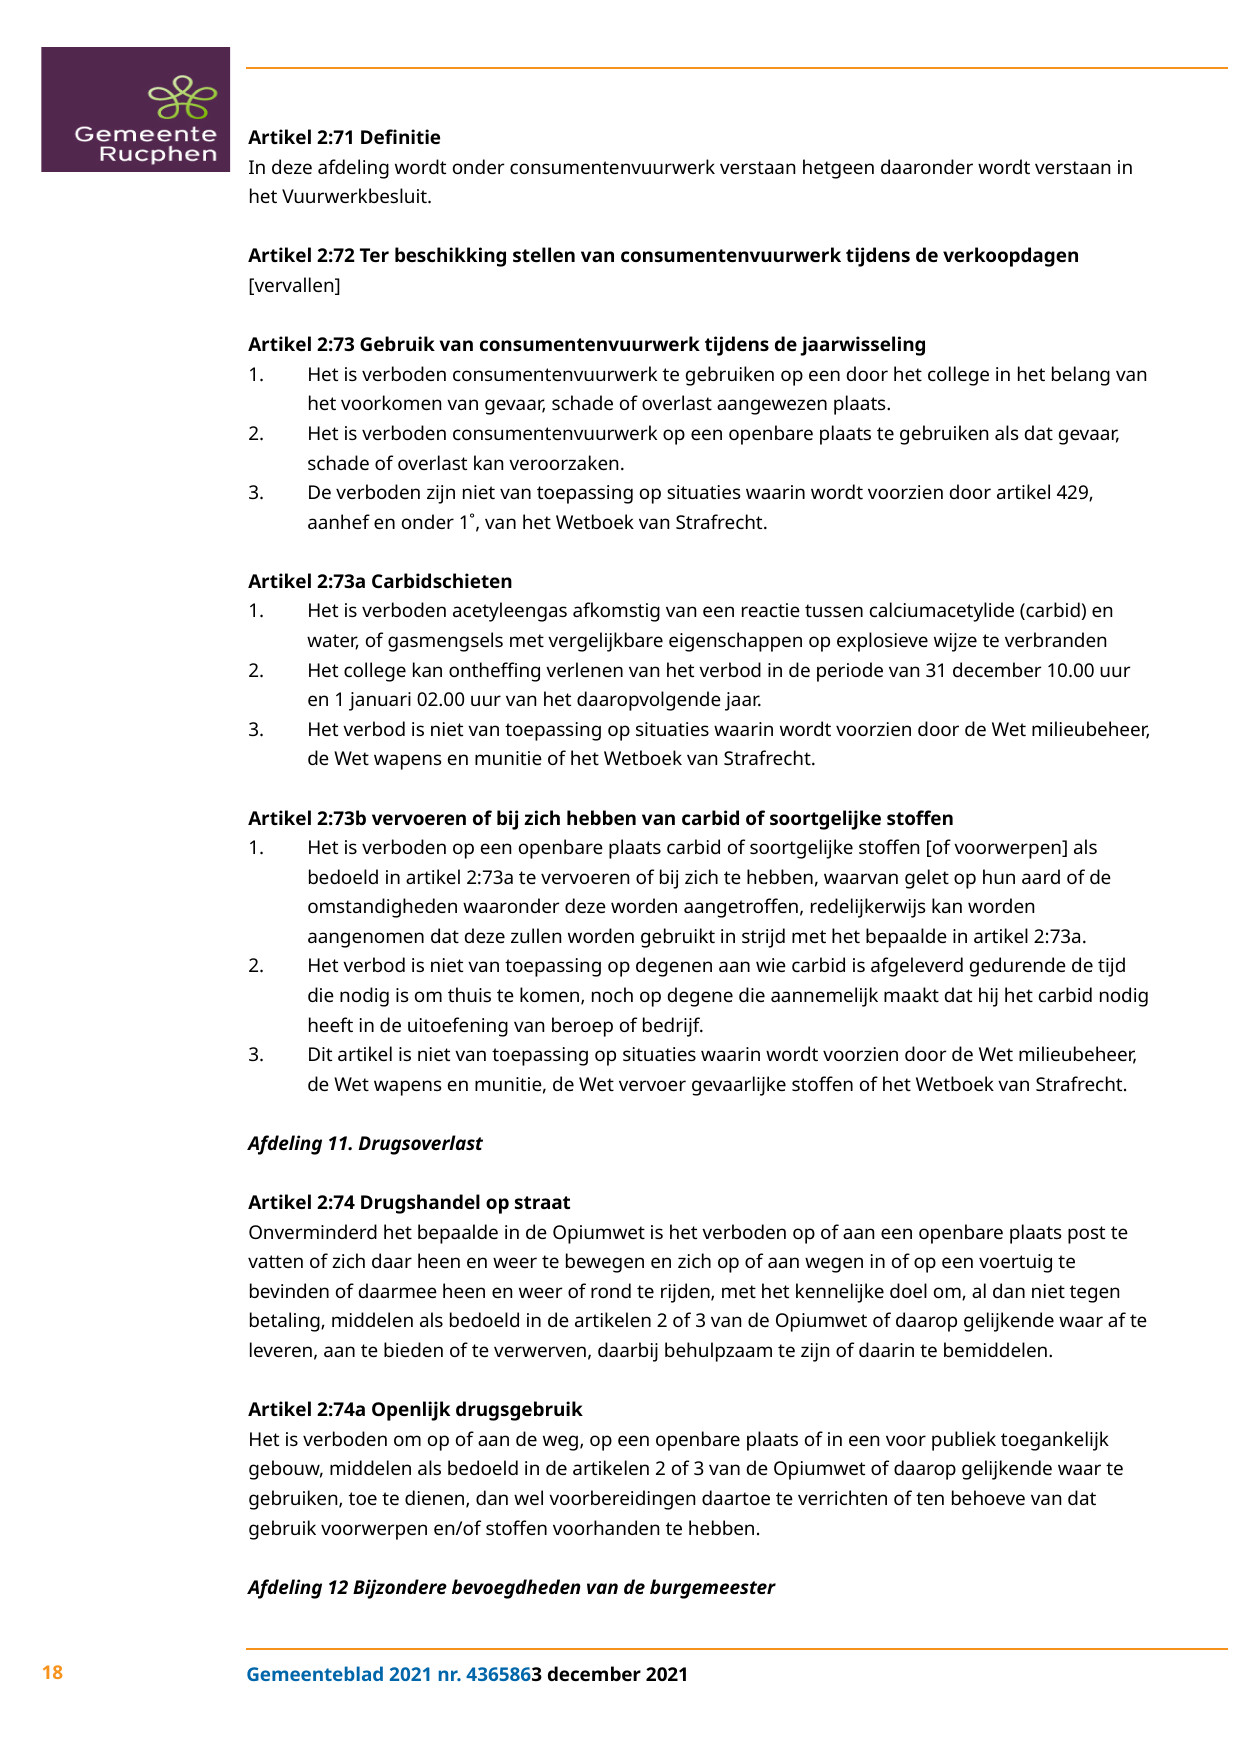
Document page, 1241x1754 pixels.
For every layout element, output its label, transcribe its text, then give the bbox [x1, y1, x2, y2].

list Dit artikel is niet van toepassing op situaties waarin wordt voorzien door de Wet milieubeheer, de Wet wapens en munitie, de Wet vervoer gevaarlijke stoffen of het Wetboek van Strafrecht. [248, 1041, 1152, 1097]
text Afdeling 11. Drugsoverlast [248, 1130, 1152, 1156]
text Onverminderd het bepaalde in de Opiumwet is het verboden op of aan een openbare plaats post te vatten of zich daar heen en weer te bewegen en zich op of aan wegen in of op een voertuig te bevinden of daarmee heen en weer of rond te rijden, met het kennelijke doel om, al dan niet tegen betaling, middelen als bedoeld in de artikelen 2 of 3 van de Opiumwet of daarop gelijkende waar af te leveren, aan te bieden of te verwerven, daarbij behulpzaam te zijn of daarin te bemiddelen. [248, 1219, 1152, 1363]
text Artikel 2:74 Drugshandel op straat [248, 1189, 1152, 1215]
text Afdeling 12 Bijzondere bevoegdheden van de burgemeester [248, 1574, 1152, 1600]
text Artikel 2:74a Openlijk drugsgebruik [248, 1396, 1152, 1422]
text Artikel 2:72 Ter beschikking stellen van consumentenvuurwerk tijdens de verkoopdagen [248, 243, 1152, 268]
text Artikel 2:73b vervoeren of bij zich hebben van carbid of soortgelijke stoffen [248, 805, 1152, 831]
text Artikel 2:71 Definitie [248, 124, 1152, 150]
list Het verbod is niet van toepassing op situaties waarin wordt voorzien door de Wet milieubeheer, de Wet wapens en munitie of het Wetboek van Strafrecht. [248, 716, 1152, 771]
text Artikel 2:73 Gebruik van consumentenvuurwerk tijdens de jaarwisseling [248, 331, 1152, 357]
list Het is verboden consumentenvuurwerk op een openbare plaats te gebruiken als dat gevaar, schade of overlast kan veroorzaken. [248, 420, 1152, 476]
list Het is verboden consumentenvuurwerk te gebruiken op een door het college in het belang van het voorkomen van gevaar, schade of overlast aangewezen plaats. [248, 361, 1152, 416]
text [vervallen] [248, 272, 1152, 298]
picture [41, 47, 231, 172]
list Het is verboden op een openbare plaats carbid of soortgelijke stoffen [of voorwerpen] als bedoeld in artikel 2:73a te vervoeren of bij zich te hebben, waarvan gelet op hun aard of de omstandigheden waaronder deze worden aangetroffen, redelijkerwijs kan worden aangenomen dat deze zullen worden gebruikt in strijd met het bepaalde in artikel 2:73a. [248, 834, 1152, 949]
list Het is verboden acetyleengas afkomstig van een reactie tussen calciumacetylide (carbid) en water, of gasmengsels met vergelijkbare eigenschappen op explosieve wijze te verbranden [248, 598, 1152, 653]
list Het college kan ontheffing verlenen van het verbod in de periode van 31 december 10.00 uur en 1 januari 02.00 uur van het daaropvolgende jaar. [248, 657, 1152, 712]
list Het verbod is niet van toepassing op degenen aan wie carbid is afgeleverd gedurende de tijd die nodig is om thuis te komen, noch op degene die aannemelijk maakt dat hij het carbid nodig heeft in de uitoefening van beroep of bedrijf. [248, 953, 1152, 1038]
text Artikel 2:73a Carbidschieten [248, 568, 1152, 594]
text Het is verboden om op of aan de weg, op een openbare plaats of in een voor publiek toegankelijk gebouw, middelen als bedoeld in de artikelen 2 of 3 van de Opiumwet of daarop gelijkende waar te gebruiken, toe te dienen, dan wel voorbereidingen daartoe te verrichten of ten behoeve van dat gebruik voorwerpen en/of stoffen voorhanden te hebben. [248, 1426, 1152, 1541]
text In deze afdeling wordt onder consumentenvuurwerk verstaan hetgeen daaronder wordt verstaan in het Vuurwerkbesluit. [248, 154, 1152, 209]
list De verboden zijn niet van toepassing op situaties waarin wordt voorzien door artikel 429, aanhef en onder 1˚, van het Wetboek van Strafrecht. [248, 479, 1152, 535]
